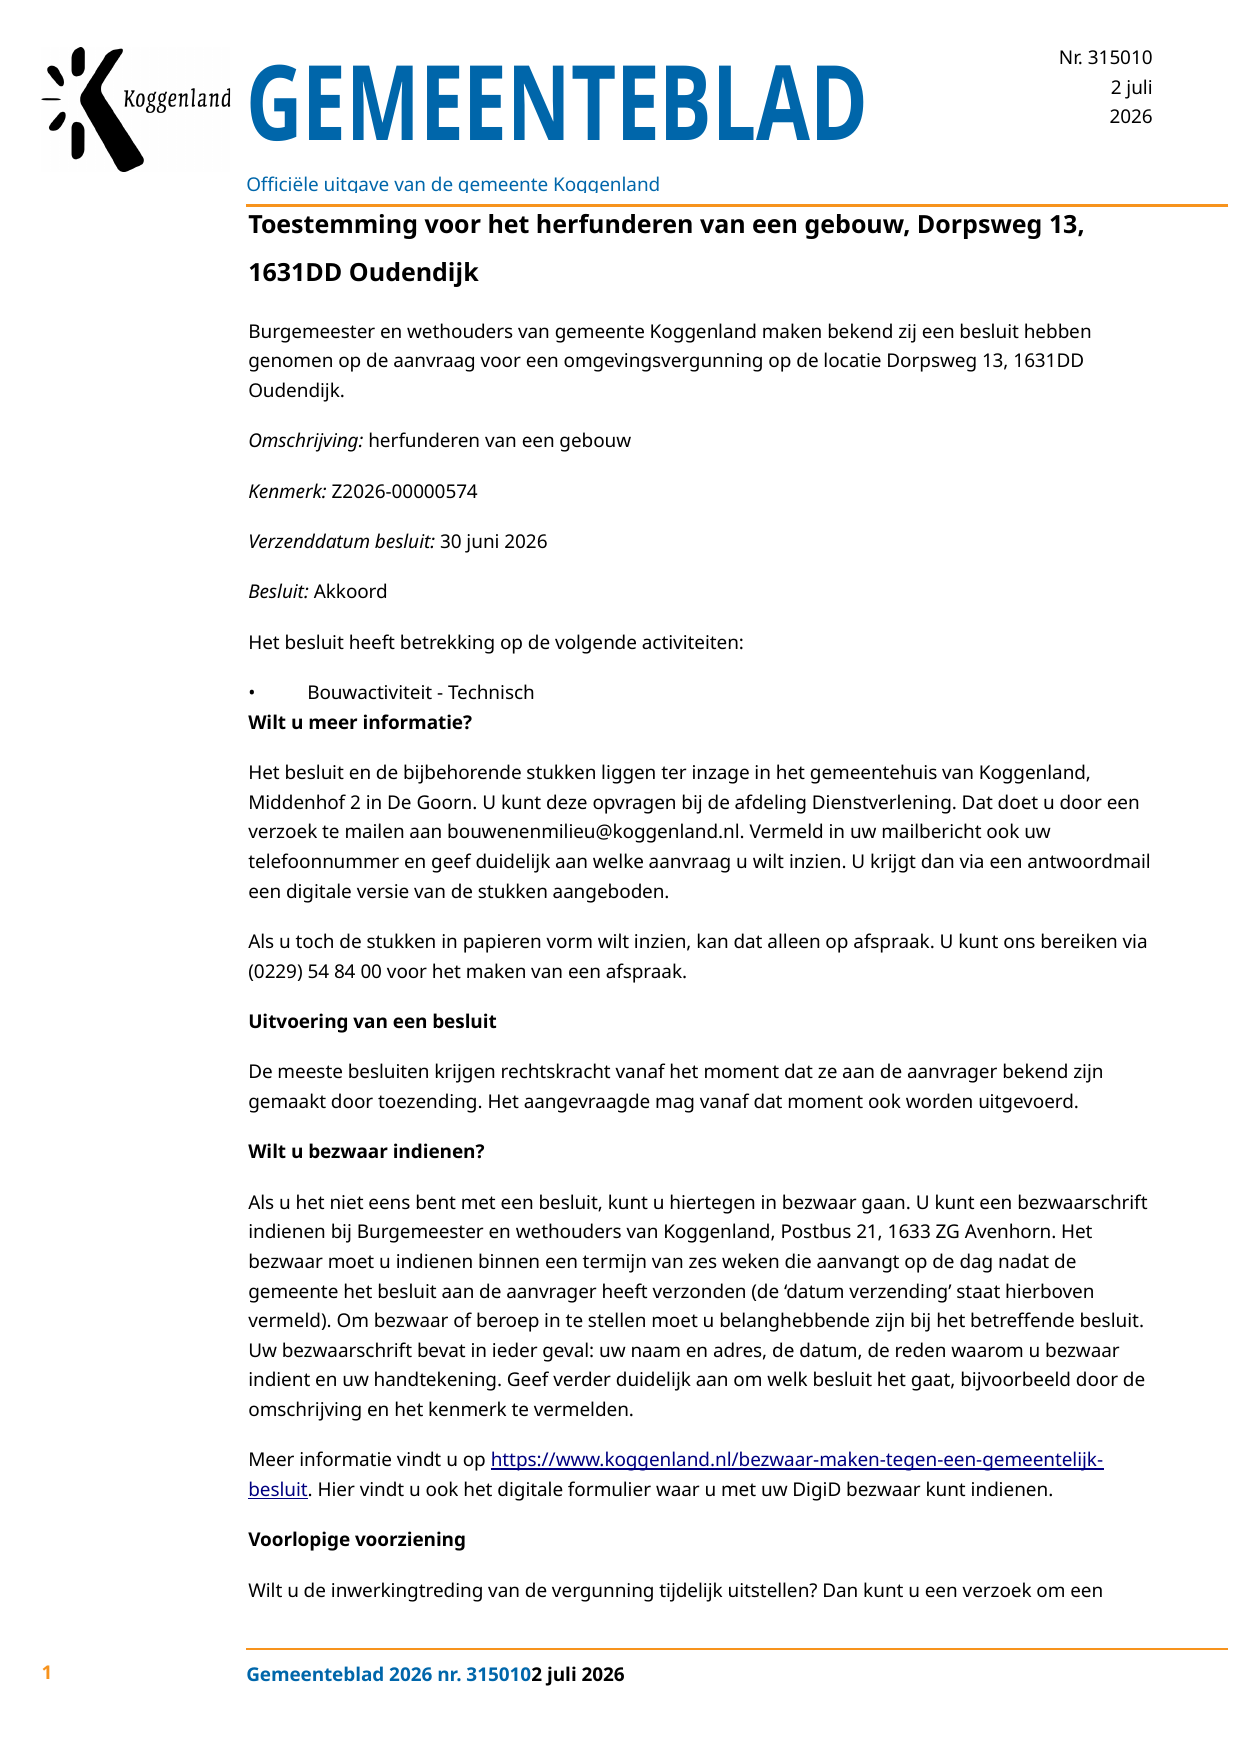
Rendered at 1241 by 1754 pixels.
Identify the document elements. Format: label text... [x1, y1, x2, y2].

list Bouwactiviteit - Technisch [248, 679, 1152, 705]
text Verzenddatum besluit: 30 juni 2026 [248, 528, 1152, 554]
text Het besluit en de bijbehorende stukken liggen ter inzage in het gemeentehuis van Koggenland, Middenhof 2 in De Goorn. U kunt deze opvragen bij de afdeling Dienstverlening. Dat doet u door een verzoek te mailen aan bouwenenmilieu@koggenland.nl. Vermeld in uw mailbericht ook uw telefoonnummer en geef duidelijk aan welke aanvraag u wilt inzien. U krijgt dan via een antwoordmail een digitale versie van de stukken aangeboden. [248, 759, 1152, 904]
text Als u toch de stukken in papieren vorm wilt inzien, kan dat alleen op afspraak. U kunt ons bereiken via (0229) 54 84 00 voor het maken van een afspraak. [248, 928, 1152, 984]
text Wilt u meer informatie? [248, 709, 1152, 735]
text Wilt u de inwerkingtreding van de vergunning tijdelijk uitstellen? Dan kunt u een verzoek om een [248, 1577, 1152, 1603]
text Besluit: Akkoord [248, 579, 1152, 604]
text Toestemming voor het herfunderen van een gebouw, Dorpsweg 13, 1631DD Oudendijk [248, 207, 1152, 288]
text Het besluit heeft betrekking op de volgende activiteiten: [248, 629, 1152, 655]
text Voorlopige voorziening [248, 1527, 1152, 1552]
text Burgemeester en wethouders van gemeente Koggenland maken bekend zij een besluit hebben genomen op de aanvraag voor een omgevingsvergunning op de locatie Dorpsweg 13, 1631DD Oudendijk. [248, 318, 1152, 403]
picture [41, 47, 231, 172]
text De meeste besluiten krijgen rechtskracht vanaf het moment dat ze aan de aanvrager bekend zijn gemaakt door toezending. Het aangevraagde mag vanaf dat moment ook worden uitgevoerd. [248, 1059, 1152, 1114]
text Wilt u bezwaar indienen? [248, 1139, 1152, 1164]
text Als u het niet eens bent met een besluit, kunt u hiertegen in bezwaar gaan. U kunt een bezwaarschrift indienen bij Burgemeester en wethouders van Koggenland, Postbus 21, 1633 ZG Avenhorn. Het bezwaar moet u indienen binnen een termijn van zes weken die aanvangt op de dag nadat de gemeente het besluit aan de aanvrager heeft verzonden (de ‘datum verzending’ staat hierboven vermeld). Om bezwaar of beroep in te stellen moet u belanghebbende zijn bij het betreffende besluit. Uw bezwaarschrift bevat in ieder geval: uw naam en adres, de datum, de reden waarom u bezwaar indient en uw handtekening. Geef verder duidelijk aan om welk besluit het gaat, bijvoorbeeld door de omschrijving en het kenmerk te vermelden. [248, 1189, 1152, 1422]
text Kenmerk: Z2026-00000574 [248, 478, 1152, 504]
text Uitvoering van een besluit [248, 1008, 1152, 1034]
text Meer informatie vindt u op https://www.koggenland.nl/bezwaar-maken-tegen-een-gemeentelijk-besluit. Hier vindt u ook het digitale formulier waar u met uw DigiD bezwaar kunt indienen. [248, 1447, 1152, 1502]
text Omschrijving: herfunderen van een gebouw [248, 427, 1152, 453]
